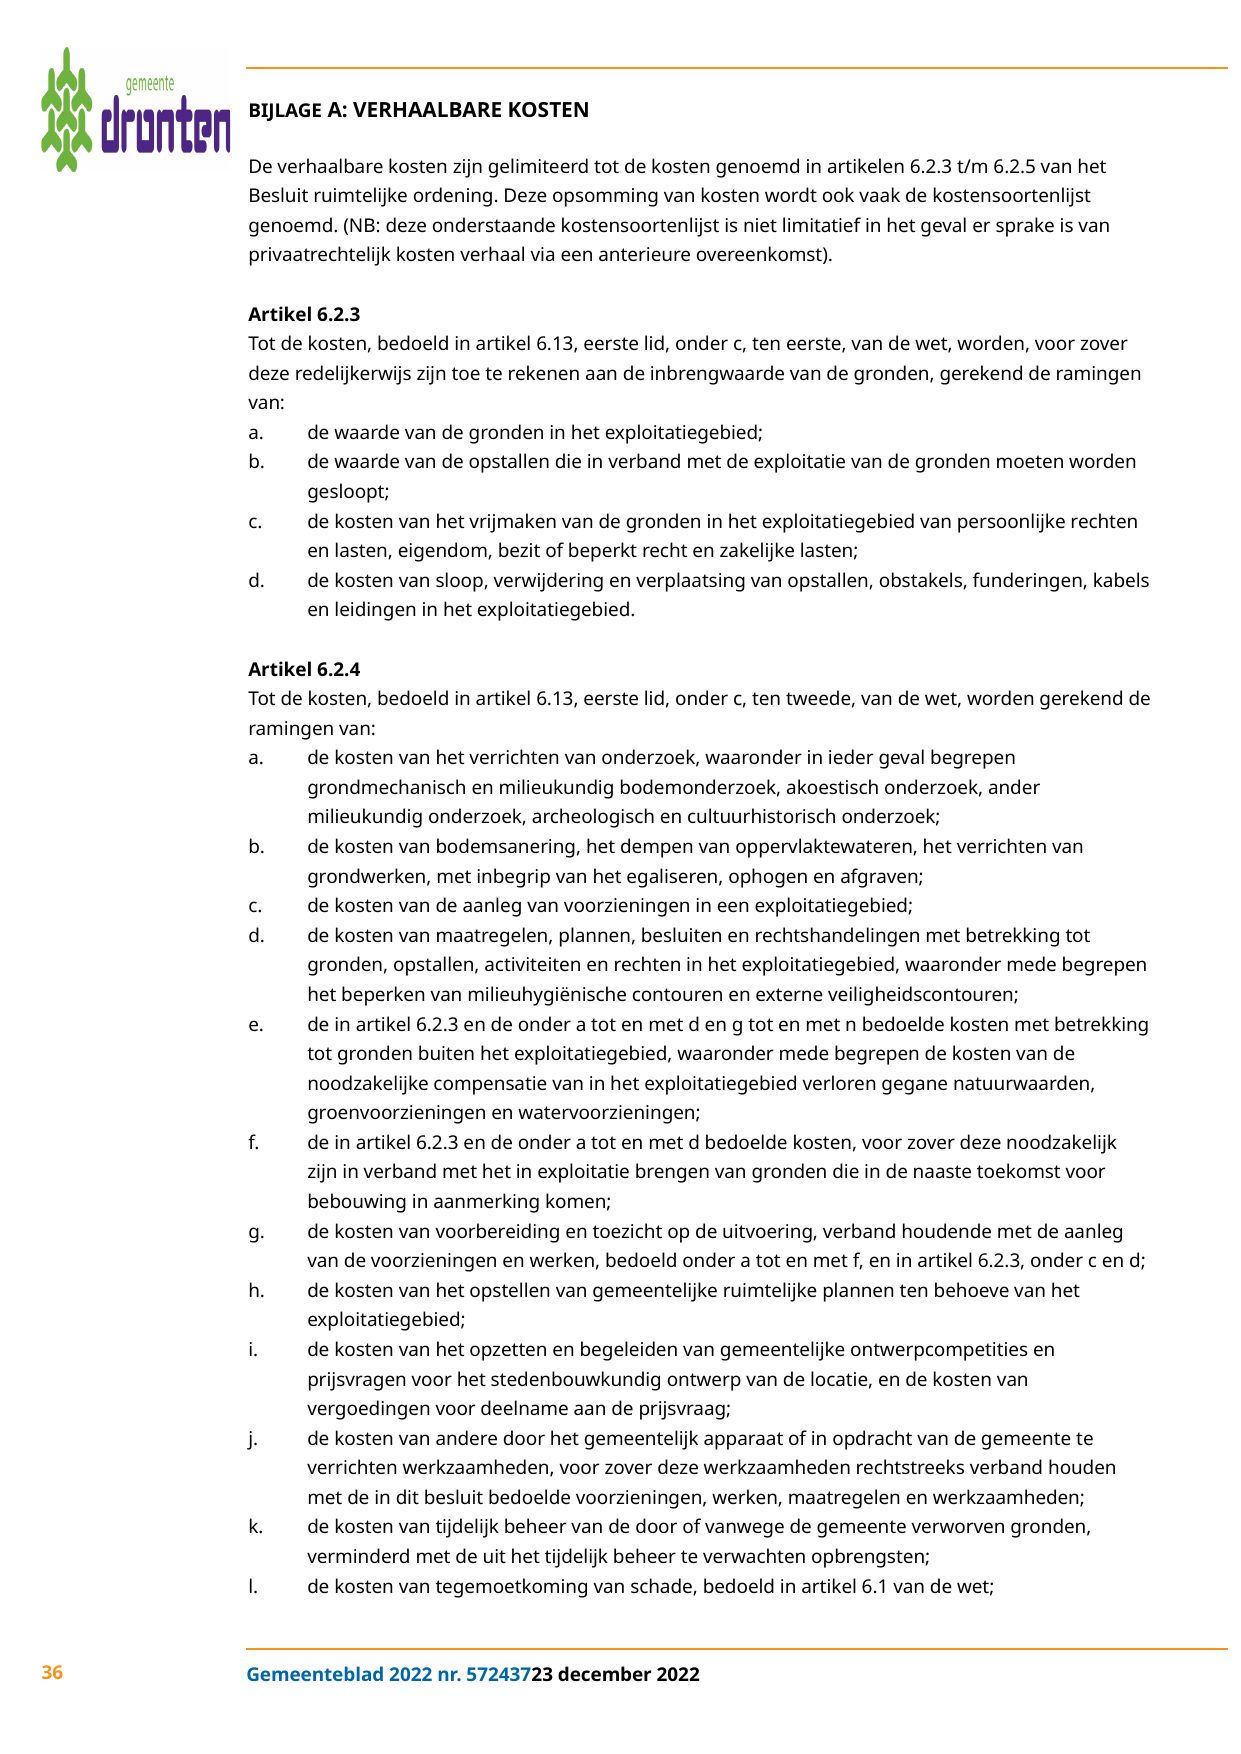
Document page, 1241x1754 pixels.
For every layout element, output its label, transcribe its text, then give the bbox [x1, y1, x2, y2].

list de kosten van het vrijmaken van de gronden in het exploitatiegebied van persoonlijke rechten en lasten, eigendom, bezit of beperkt recht en zakelijke lasten; [248, 508, 1152, 563]
list de kosten van bodemsanering, het dempen van oppervlaktewateren, het verrichten van grondwerken, met inbegrip van het egaliseren, ophogen en afgraven; [248, 833, 1152, 889]
list de kosten van tegemoetkoming van schade, bedoeld in artikel 6.1 van de wet; [248, 1573, 1152, 1599]
list de kosten van het opzetten en begeleiden van gemeentelijke ontwerpcompetities en prijsvragen voor het stedenbouwkundig ontwerp van de locatie, en de kosten van vergoedingen voor deelname aan de prijsvraag; [248, 1336, 1152, 1421]
list de kosten van sloop, verwijdering en verplaatsing van opstallen, obstakels, funderingen, kabels en leidingen in het exploitatiegebied. [248, 567, 1152, 622]
text De verhaalbare kosten zijn gelimiteerd tot de kosten genoemd in artikelen 6.2.3 t/m 6.2.5 van het Besluit ruimtelijke ordening. Deze opsomming van kosten wordt ook vaak de kostensoortenlijst genoemd. (NB: deze onderstaande kostensoortenlijst is niet limitatief in het geval er sprake is van privaatrechtelijk kosten verhaal via een anterieure overeenkomst). [248, 153, 1152, 267]
text Tot de kosten, bedoeld in artikel 6.13, eerste lid, onder c, ten tweede, van de wet, worden gerekend de ramingen van: [248, 685, 1152, 741]
list de kosten van andere door het gemeentelijk apparaat of in opdracht van de gemeente te verrichten werkzaamheden, voor zover deze werkzaamheden rechtstreeks verband houden met de in dit besluit bedoelde voorzieningen, werken, maatregelen en werkzaamheden; [248, 1425, 1152, 1510]
list de kosten van het opstellen van gemeentelijke ruimtelijke plannen ten behoeve van het exploitatiegebied; [248, 1277, 1152, 1332]
list de waarde van de opstallen die in verband met de exploitatie van de gronden moeten worden gesloopt; [248, 449, 1152, 504]
list de in artikel 6.2.3 en de onder a tot en met d en g tot en met n bedoelde kosten met betrekking tot gronden buiten het exploitatiegebied, waaronder mede begrepen de kosten van de noodzakelijke compensatie van in het exploitatiegebied verloren gegane natuurwaarden, groenvoorzieningen en watervoorzieningen; [248, 1011, 1152, 1125]
list de kosten van tijdelijk beheer van de door of vanwege de gemeente verworven gronden, verminderd met de uit het tijdelijk beheer te verwachten opbrengsten; [248, 1514, 1152, 1569]
list de in artikel 6.2.3 en de onder a tot en met d bedoelde kosten, voor zover deze noodzakelijk zijn in verband met het in exploitatie brengen van gronden die in de naaste toekomst voor bebouwing in aanmerking komen; [248, 1129, 1152, 1214]
list de kosten van het verrichten van onderzoek, waaronder in ieder geval begrepen grondmechanisch en milieukundig bodemonderzoek, akoestisch onderzoek, ander milieukundig onderzoek, archeologisch en cultuurhistorisch onderzoek; [248, 744, 1152, 829]
text BIJLAGE A: VERHAALBARE KOSTEN [248, 95, 1152, 123]
list de waarde van de gronden in het exploitatiegebied; [248, 419, 1152, 445]
text Artikel 6.2.3 [248, 301, 1152, 327]
text Tot de kosten, bedoeld in artikel 6.13, eerste lid, onder c, ten eerste, van de wet, worden, voor zover deze redelijkerwijs zijn toe te rekenen aan de inbrengwaarde van de gronden, gerekend de ramingen van: [248, 330, 1152, 415]
list de kosten van de aanleg van voorzieningen in een exploitatiegebied; [248, 892, 1152, 918]
text Artikel 6.2.4 [248, 656, 1152, 682]
list de kosten van maatregelen, plannen, besluiten en rechtshandelingen met betrekking tot gronden, opstallen, activiteiten en rechten in het exploitatiegebied, waaronder mede begrepen het beperken van milieuhygiënische contouren en externe veiligheidscontouren; [248, 922, 1152, 1007]
list de kosten van voorbereiding en toezicht op de uitvoering, verband houdende met de aanleg van de voorzieningen en werken, bedoeld onder a tot en met f, en in artikel 6.2.3, onder c en d; [248, 1218, 1152, 1273]
picture [41, 47, 231, 172]
